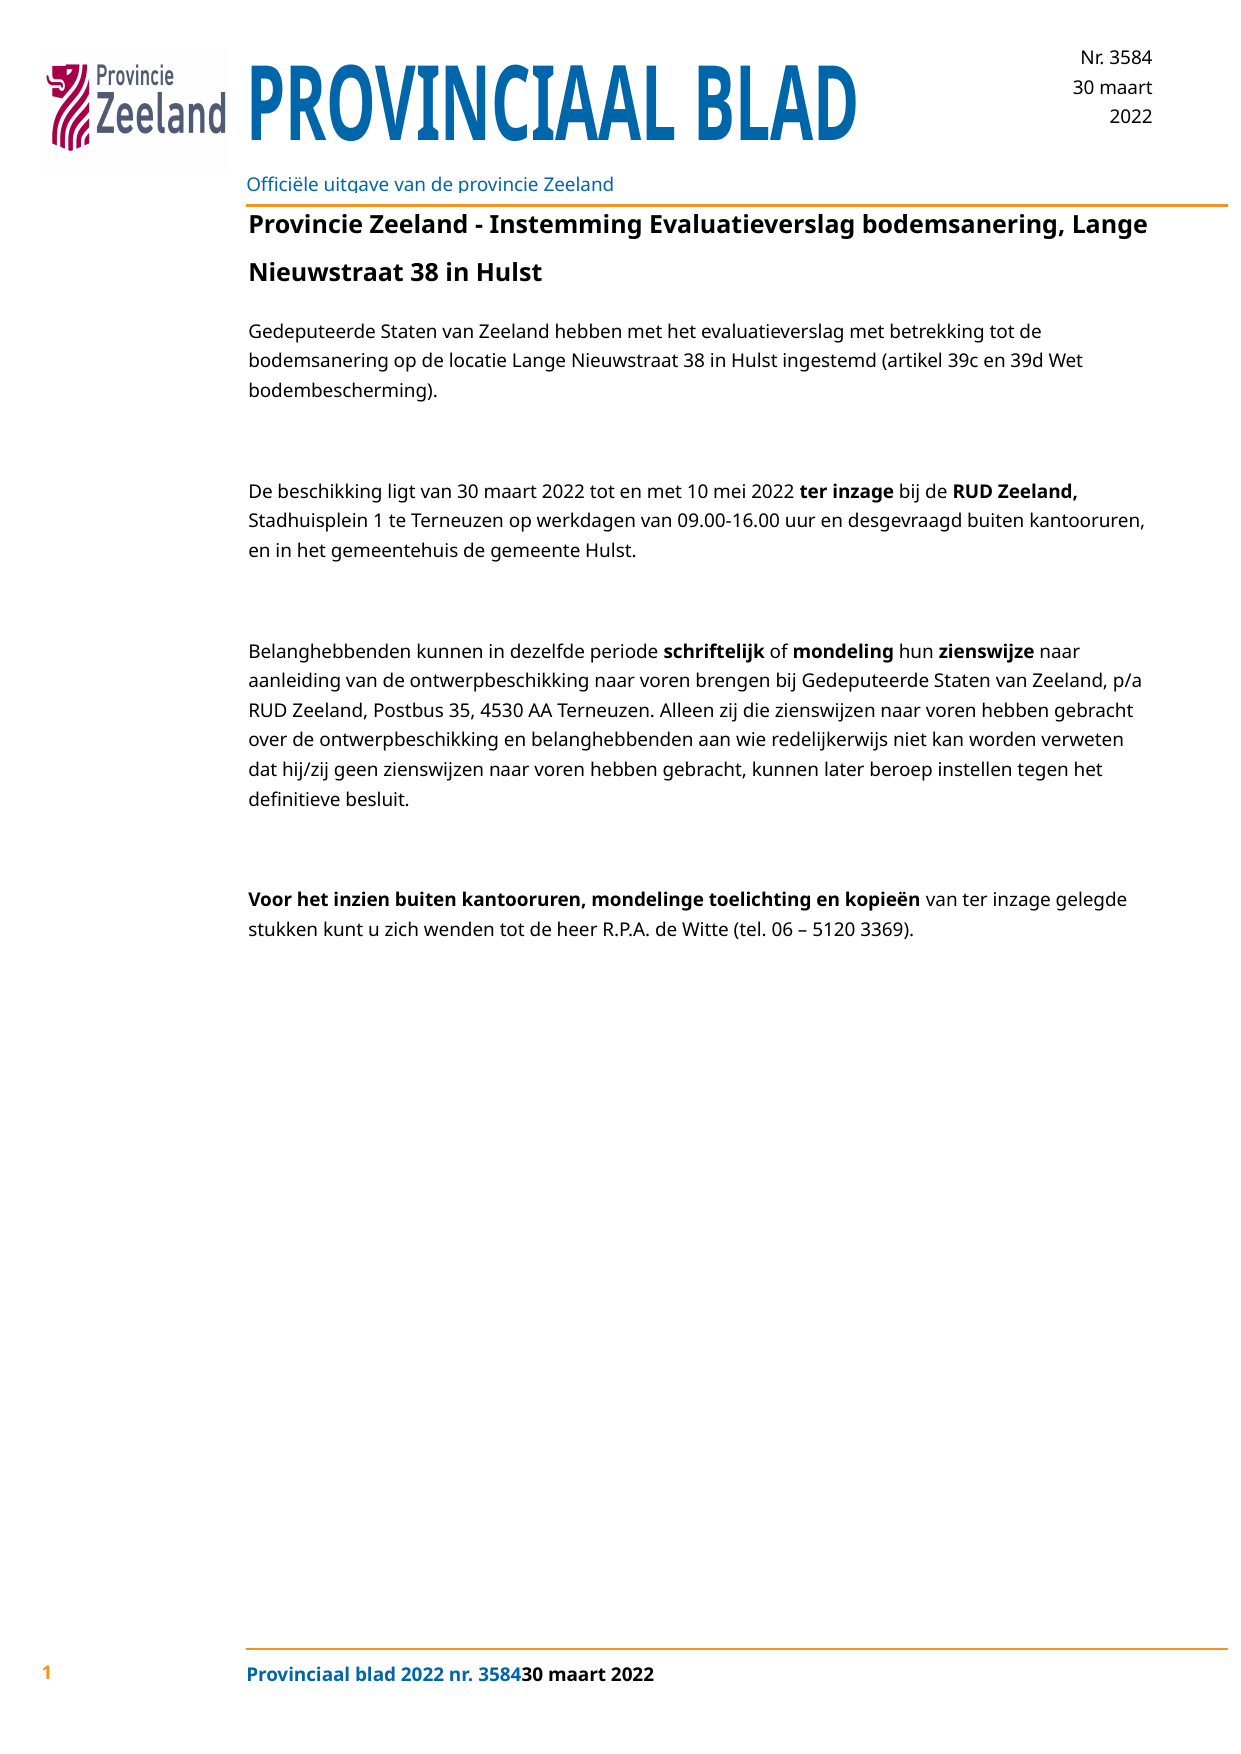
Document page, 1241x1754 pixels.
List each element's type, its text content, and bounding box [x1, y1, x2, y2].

text De beschikking ligt van 30 maart 2022 tot en met 10 mei 2022 ter inzage bij de RUD Zeeland, Stadhuisplein 1 te Terneuzen op werkdagen van 09.00-16.00 uur en desgevraagd buiten kantooruren, en in het gemeentehuis de gemeente Hulst. [248, 478, 1152, 563]
text Voor het inzien buiten kantooruren, mondelinge toelichting en kopieën van ter inzage gelegde stukken kunt u zich wenden tot de heer R.P.A. de Witte (tel. 06 – 5120 3369). [248, 887, 1152, 942]
picture [41, 47, 231, 172]
text Belanghebbenden kunnen in dezelfde periode schriftelijk of mondeling hun zienswijze naar aanleiding van de ontwerpbeschikking naar voren brengen bij Gedeputeerde Staten van Zeeland, p/a RUD Zeeland, Postbus 35, 4530 AA Terneuzen. Alleen zij die zienswijzen naar voren hebben gebracht over de ontwerpbeschikking en belanghebbenden aan wie redelijkerwijs niet kan worden verweten dat hij/zij geen zienswijzen naar voren hebben gebracht, kunnen later beroep instellen tegen het definitieve besluit. [248, 638, 1152, 812]
text Gedeputeerde Staten van Zeeland hebben met het evaluatieverslag met betrekking tot de bodemsanering op de locatie Lange Nieuwstraat 38 in Hulst ingestemd (artikel 39c en 39d Wet bodembescherming). [248, 318, 1152, 403]
text Provincie Zeeland - Instemming Evaluatieverslag bodemsanering, Lange Nieuwstraat 38 in Hulst [248, 207, 1152, 288]
